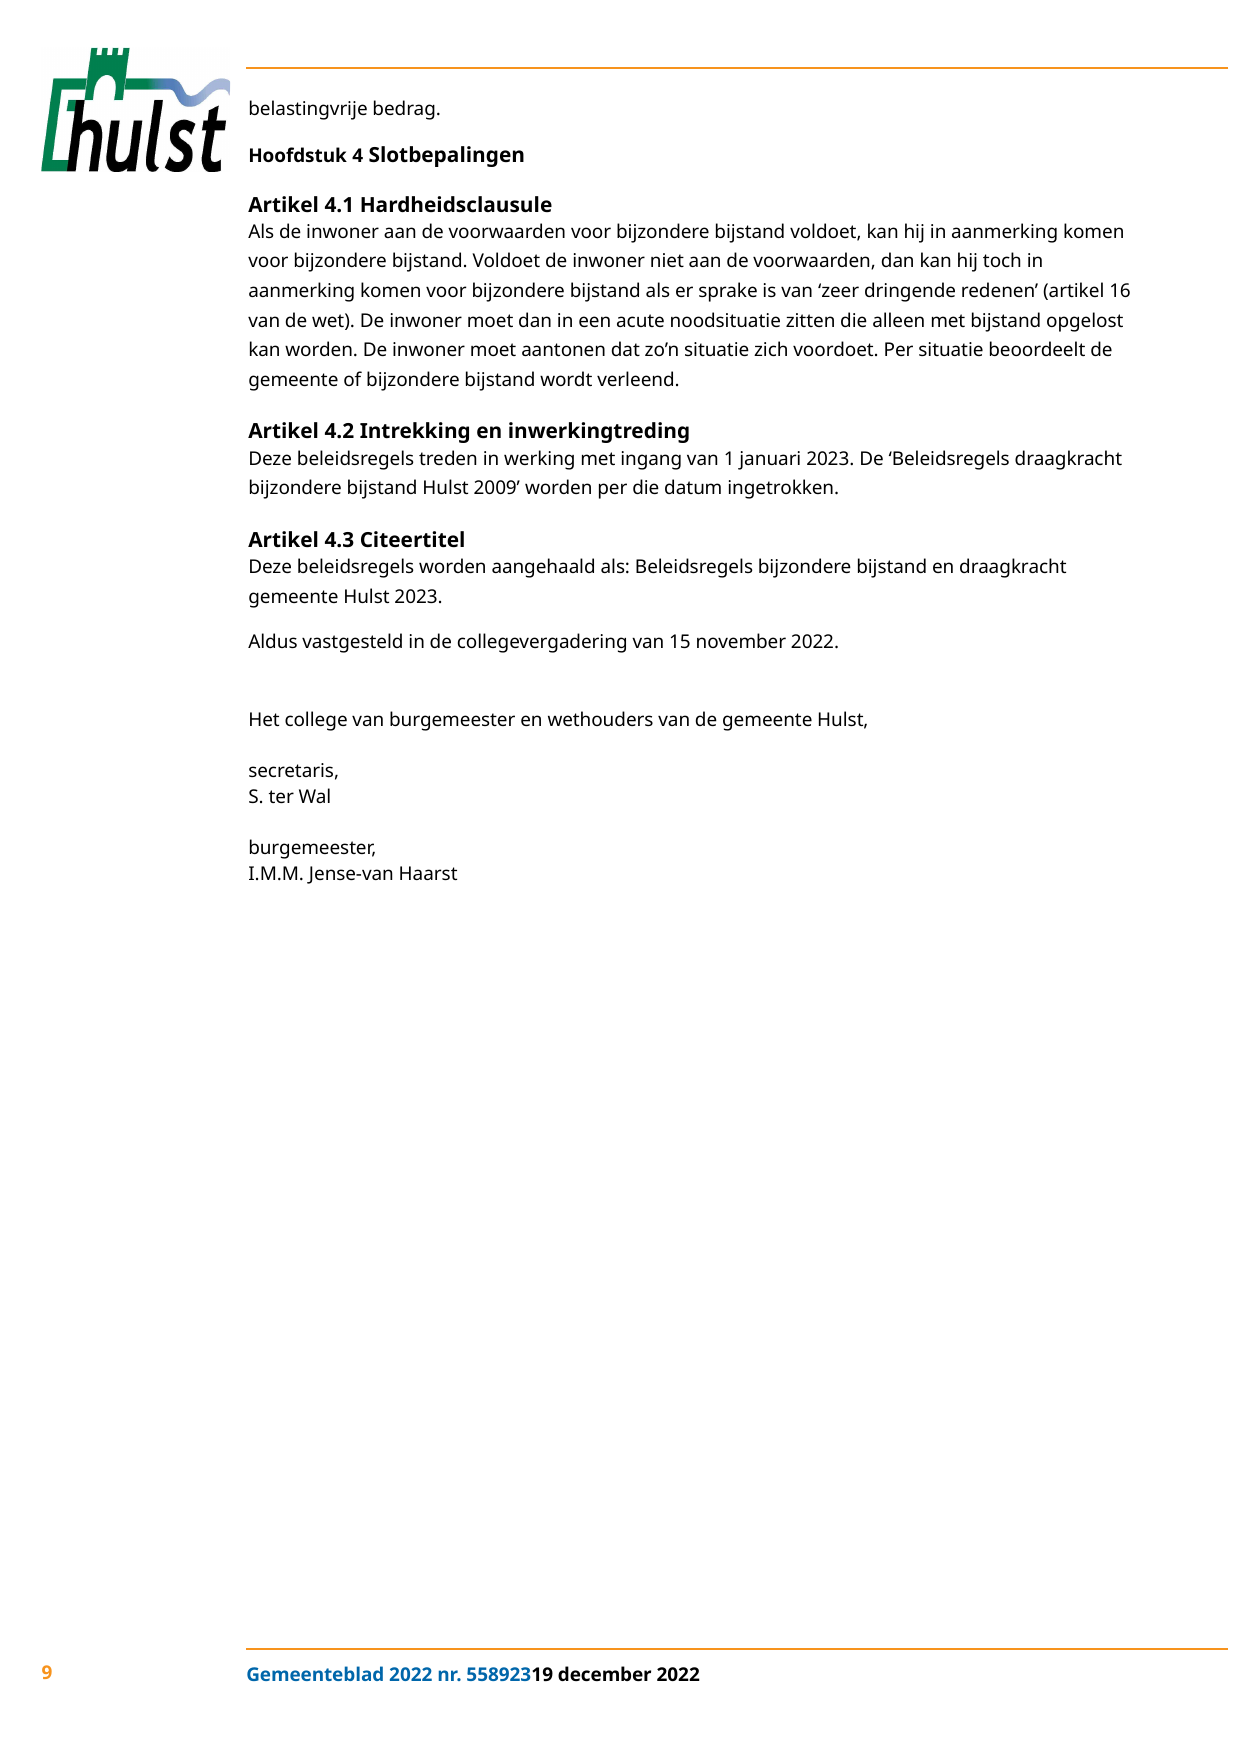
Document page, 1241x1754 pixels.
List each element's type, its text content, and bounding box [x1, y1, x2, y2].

text Artikel 4.2 Intrekking en inwerkingtreding [248, 416, 1152, 445]
text Het college van burgemeester en wethouders van de gemeente Hulst, [248, 706, 1152, 731]
text Deze beleidsregels worden aangehaald als: Beleidsregels bijzondere bijstand en draagkracht gemeente Hulst 2023. [248, 553, 1152, 609]
text Als de inwoner aan de voorwaarden voor bijzondere bijstand voldoet, kan hij in aanmerking komen voor bijzondere bijstand. Voldoet de inwoner niet aan de voorwaarden, dan kan hij toch in aanmerking komen voor bijzondere bijstand als er sprake is van ‘zeer dringende redenen’ (artikel 16 van de wet). De inwoner moet dan in een acute noodsituatie zitten die alleen met bijstand opgelost kan worden. De inwoner moet aantonen dat zo’n situatie zich voordoet. Per situatie beoordeelt de gemeente of bijzondere bijstand wordt verleend. [248, 218, 1152, 392]
text burgemeester, [248, 834, 1152, 860]
text belastingvrije bedrag. [248, 95, 1152, 121]
text S. ter Wal [248, 783, 1152, 809]
text Artikel 4.1 Hardheidsclausule [248, 190, 1152, 218]
text Deze beleidsregels treden in werking met ingang van 1 januari 2023. De ‘Beleidsregels draagkracht bijzondere bijstand Hulst 2009’ worden per die datum ingetrokken. [248, 445, 1152, 500]
picture [41, 47, 231, 172]
text secretaris, [248, 757, 1152, 783]
text Artikel 4.3 Citeertitel [248, 525, 1152, 553]
text Hoofdstuk 4 Slotbepalingen [248, 140, 1152, 169]
text Aldus vastgesteld in de collegevergadering van 15 november 2022. [248, 628, 1152, 654]
text I.M.M. Jense-van Haarst [248, 860, 1152, 886]
